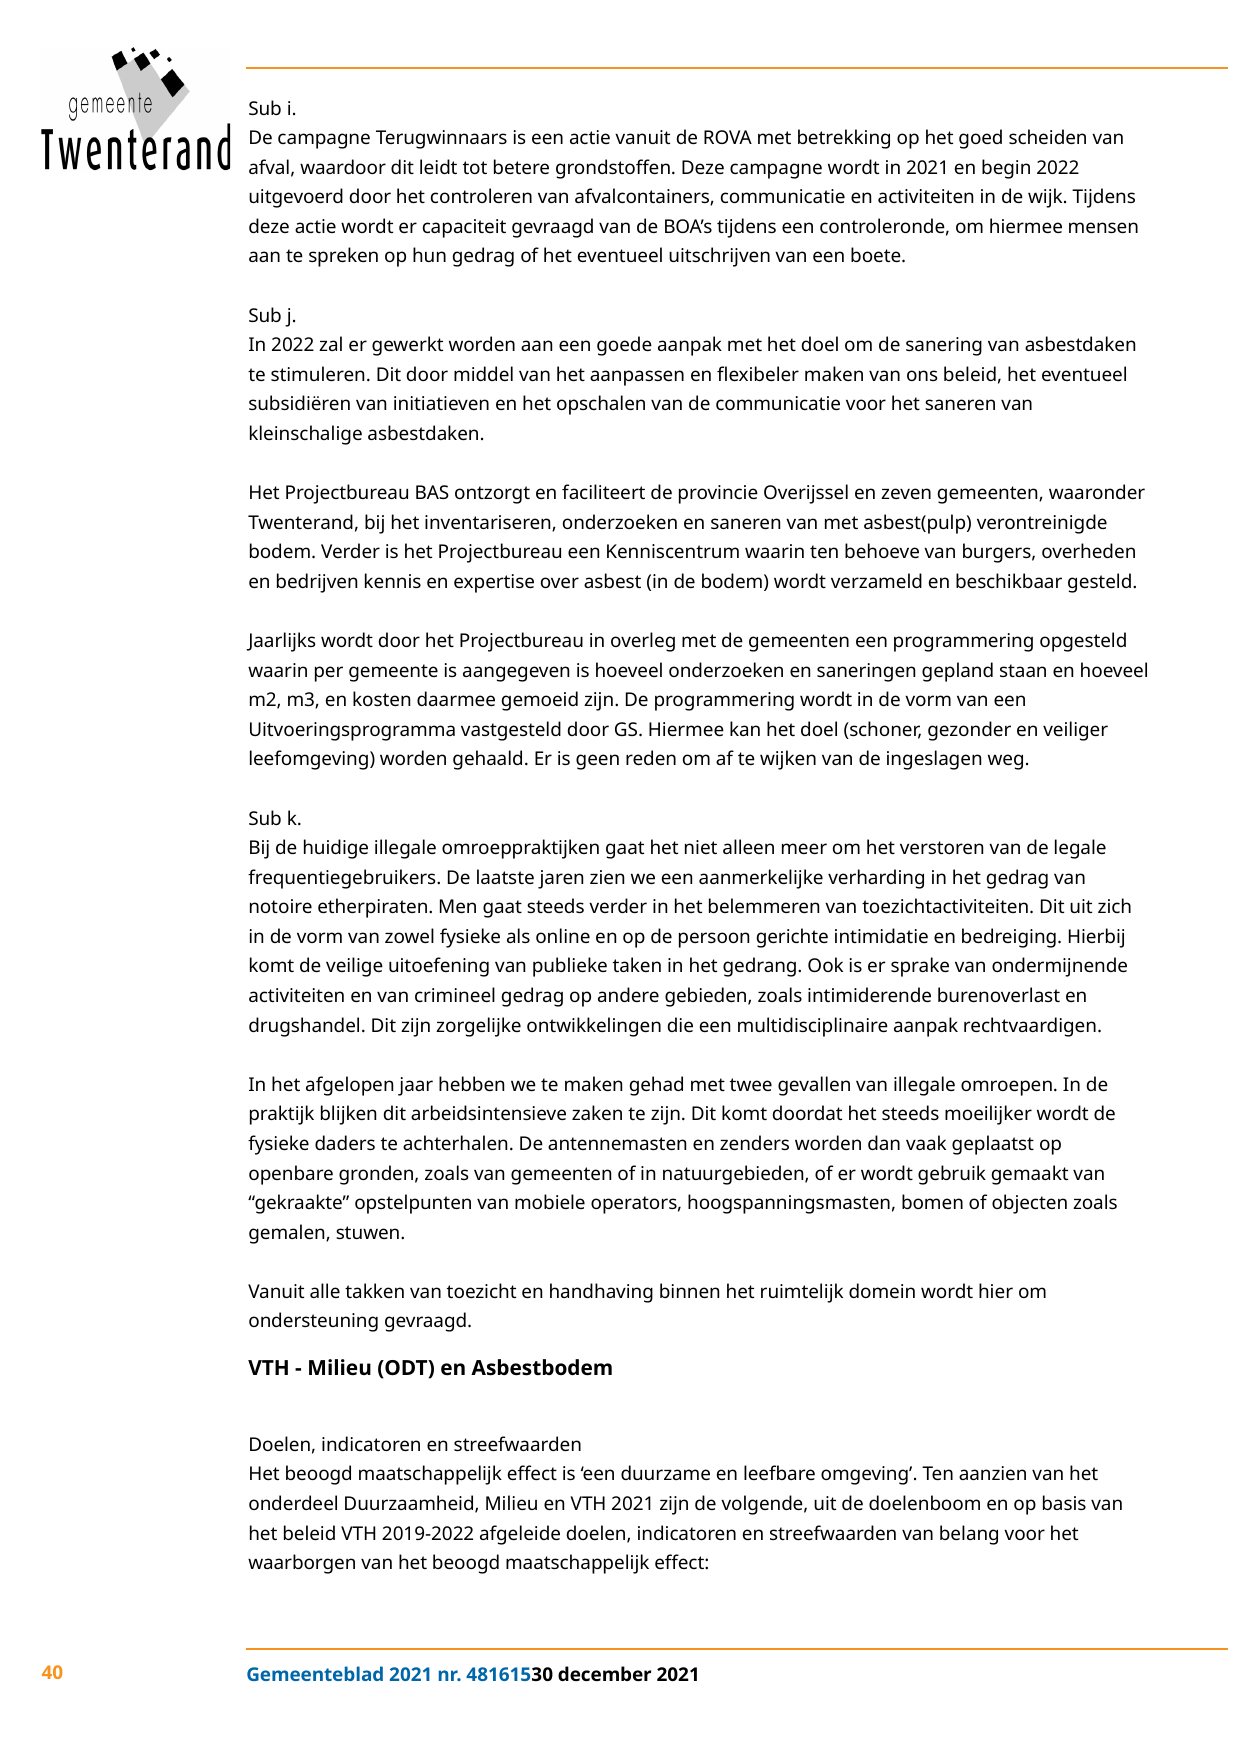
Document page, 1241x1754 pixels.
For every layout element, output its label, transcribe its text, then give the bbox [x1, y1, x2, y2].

text Het Projectbureau BAS ontzorgt en faciliteert de provincie Overijssel en zeven gemeenten, waaronder Twenterand, bij het inventariseren, onderzoeken en saneren van met asbest(pulp) verontreinigde bodem. Verder is het Projectbureau een Kenniscentrum waarin ten behoeve van burgers, overheden en bedrijven kennis en expertise over asbest (in de bodem) wordt verzameld en beschikbaar gesteld. [248, 479, 1152, 594]
picture [41, 47, 231, 172]
text Jaarlijks wordt door het Projectbureau in overleg met de gemeenten een programmering opgesteld waarin per gemeente is aangegeven is hoeveel onderzoeken en saneringen gepland staan en hoeveel m2, m3, en kosten daarmee gemoeid zijn. De programmering wordt in de vorm van een Uitvoeringsprogramma vastgesteld door GS. Hiermee kan het doel (schoner, gezonder en veiliger leefomgeving) worden gehaald. Er is geen reden om af te wijken van de ingeslagen weg. [248, 627, 1152, 771]
text Het beoogd maatschappelijk effect is ‘een duurzame en leefbare omgeving’. Ten aanzien van het onderdeel Duurzaamheid, Milieu en VTH 2021 zijn de volgende, uit de doelenboom en op basis van het beleid VTH 2019-2022 afgeleide doelen, indicatoren en streefwaarden van belang voor het waarborgen van het beoogd maatschappelijk effect: [248, 1461, 1152, 1575]
text VTH - Milieu (ODT) en Asbestbodem [248, 1353, 1152, 1382]
text Sub j. [248, 302, 1152, 328]
text Sub i. [248, 95, 1152, 121]
text Sub k. [248, 805, 1152, 831]
text Vanuit alle takken van toezicht en handhaving binnen het ruimtelijk domein wordt hier om ondersteuning gevraagd. [248, 1278, 1152, 1333]
text In het afgelopen jaar hebben we te maken gehad met twee gevallen van illegale omroepen. In de praktijk blijken dit arbeidsintensieve zaken te zijn. Dit komt doordat het steeds moeilijker wordt de fysieke daders te achterhalen. De antennemasten en zenders worden dan vaak geplaatst op openbare gronden, zoals van gemeenten of in natuurgebieden, of er wordt gebruik gemaakt van “gekraakte” opstelpunten van mobiele operators, hoogspanningsmasten, bomen of objecten zoals gemalen, stuwen. [248, 1071, 1152, 1245]
text Doelen, indicatoren en streefwaarden [248, 1431, 1152, 1457]
text Bij de huidige illegale omroeppraktijken gaat het niet alleen meer om het verstoren van de legale frequentiegebruikers. De laatste jaren zien we een aanmerkelijke verharding in het gedrag van notoire etherpiraten. Men gaat steeds verder in het belemmeren van toezichtactiviteiten. Dit uit zich in de vorm van zowel fysieke als online en op de persoon gerichte intimidatie en bedreiging. Hierbij komt de veilige uitoefening van publieke taken in het gedrang. Ook is er sprake van ondermijnende activiteiten en van crimineel gedrag op andere gebieden, zoals intimiderende burenoverlast en drugshandel. Dit zijn zorgelijke ontwikkelingen die een multidisciplinaire aanpak rechtvaardigen. [248, 834, 1152, 1038]
text In 2022 zal er gewerkt worden aan een goede aanpak met het doel om de sanering van asbestdaken te stimuleren. Dit door middel van het aanpassen en flexibeler maken van ons beleid, het eventueel subsidiëren van initiatieven en het opschalen van de communicatie voor het saneren van kleinschalige asbestdaken. [248, 331, 1152, 446]
text De campagne Terugwinnaars is een actie vanuit de ROVA met betrekking op het goed scheiden van afval, waardoor dit leidt tot betere grondstoffen. Deze campagne wordt in 2021 en begin 2022 uitgevoerd door het controleren van afvalcontainers, communicatie en activiteiten in de wijk. Tijdens deze actie wordt er capaciteit gevraagd van de BOA’s tijdens een controleronde, om hiermee mensen aan te spreken op hun gedrag of het eventueel uitschrijven van een boete. [248, 124, 1152, 268]
